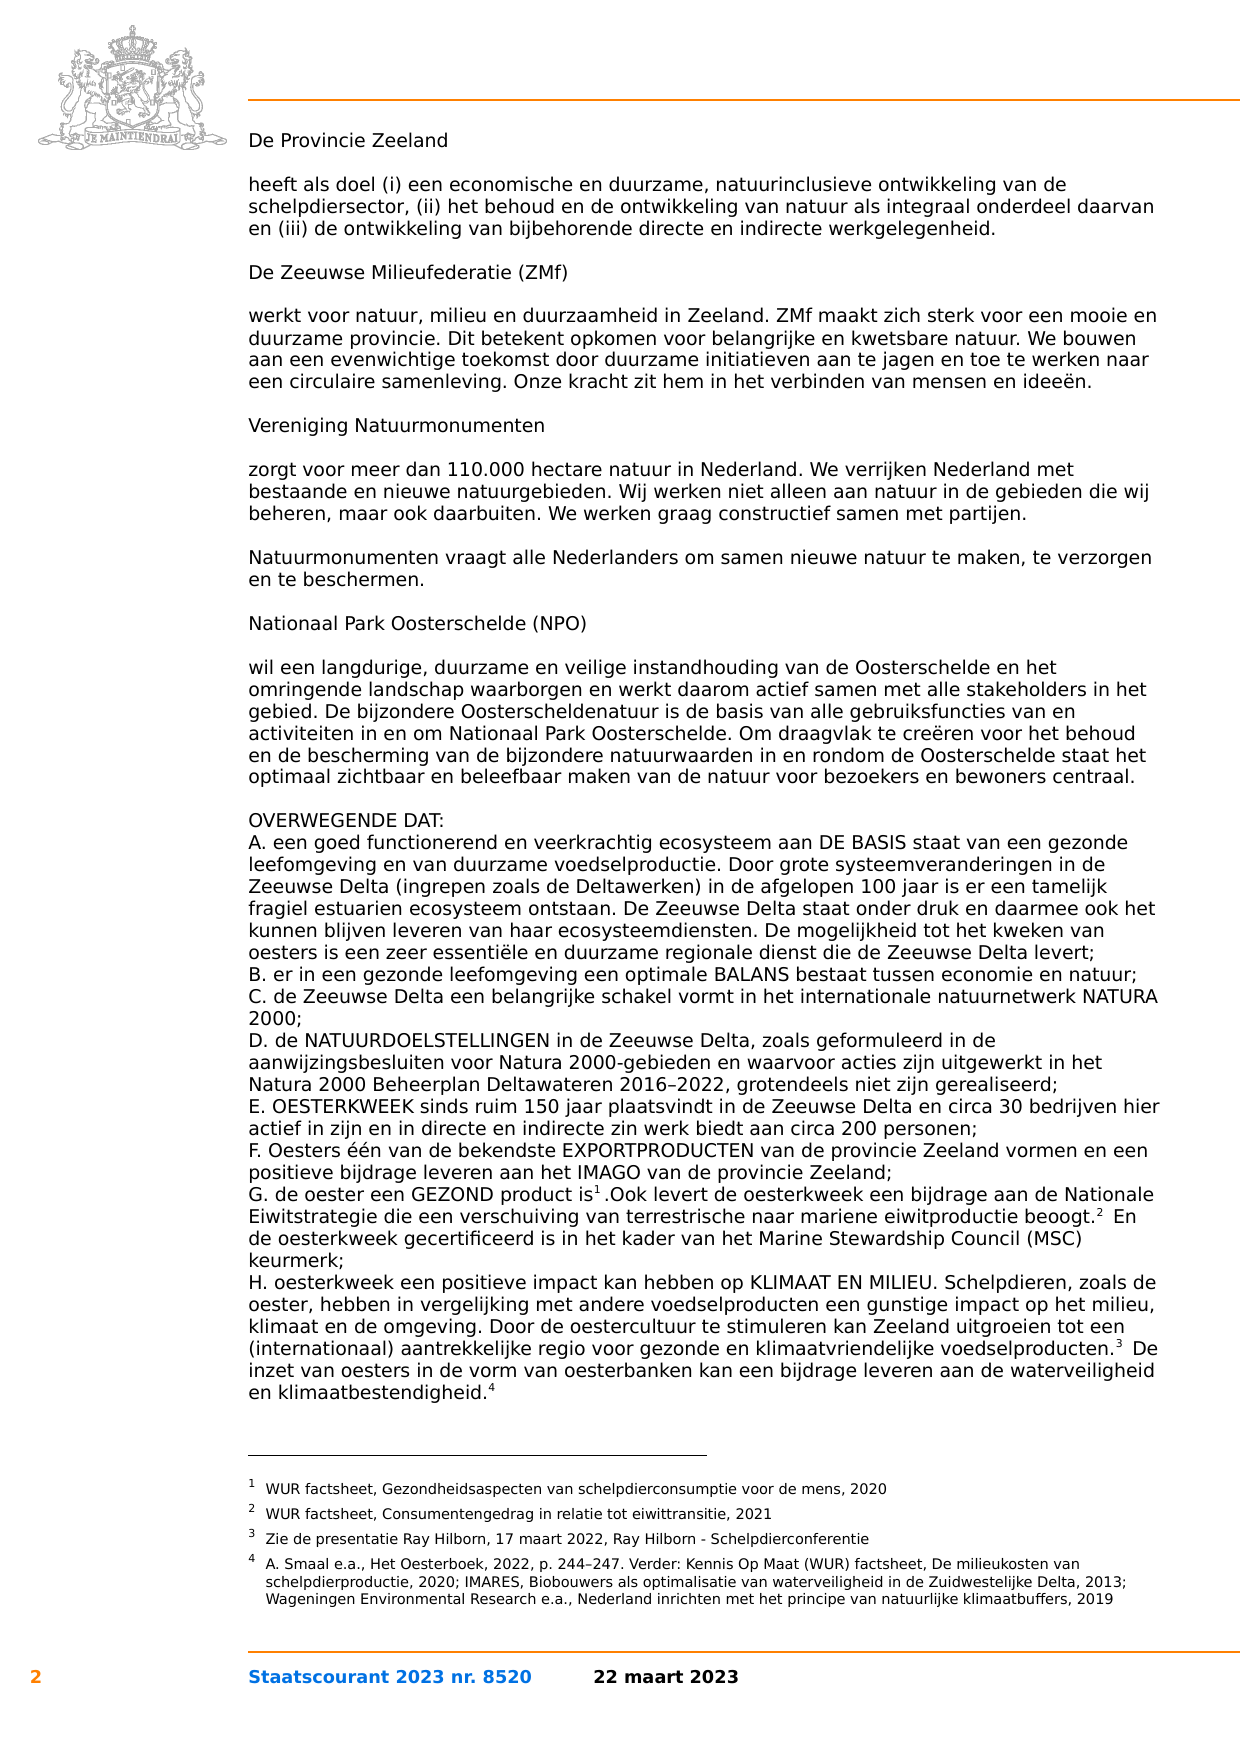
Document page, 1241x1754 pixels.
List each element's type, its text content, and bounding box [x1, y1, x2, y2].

text De Provincie Zeeland [248, 130, 1163, 152]
text F. Oesters één van de bekendste EXPORTPRODUCTEN van de provincie Zeeland vormen en een positieve bijdrage leveren aan het IMAGO van de provincie Zeeland; [248, 1140, 1163, 1184]
text Natuurmonumenten vraagt alle Nederlanders om samen nieuwe natuur te maken, te verzorgen en te beschermen. [248, 547, 1163, 591]
text Zie de presentatie Ray Hilborn, 17 maart 2022, Ray Hilborn - Schelpdierconferentie [248, 1527, 1163, 1549]
text OVERWEGENDE DAT: [248, 810, 1163, 832]
text zorgt voor meer dan 110.000 hectare natuur in Nederland. We verrijken Nederland met bestaande en nieuwe natuurgebieden. Wij werken niet alleen aan natuur in de gebieden die wij beheren, maar ook daarbuiten. We werken graag constructief samen met partijen. [248, 459, 1163, 525]
text H. oesterkweek een positieve impact kan hebben op KLIMAAT EN MILIEU. Schelpdieren, zoals de oester, hebben in vergelijking met andere voedselproducten een gunstige impact op het milieu, klimaat en de omgeving. Door de oestercultuur te stimuleren kan Zeeland uitgroeien tot een (internationaal) aantrekkelijke regio voor gezonde en klimaatvriendelijke voedselproducten. De inzet van oesters in de vorm van oesterbanken kan een bijdrage leveren aan de waterveiligheid en klimaatbestendigheid. [248, 1272, 1163, 1404]
text De Zeeuwse Milieufederatie (ZMf) [248, 262, 1163, 283]
text G. de oester een GEZOND product is.Ook levert de oesterkweek een bijdrage aan de Nationale Eiwitstrategie die een verschuiving van terrestrische naar mariene eiwitproductie beoogt. En de oesterkweek gecertificeerd is in het kader van het Marine Stewardship Council (MSC) keurmerk; [248, 1184, 1163, 1272]
text Nationaal Park Oosterschelde (NPO) [248, 613, 1163, 635]
text B. er in een gezonde leefomgeving een optimale BALANS bestaat tussen economie en natuur; [248, 964, 1163, 986]
text E. OESTERKWEEK sinds ruim 150 jaar plaatsvindt in de Zeeuwse Delta en circa 30 bedrijven hier actief in zijn en in directe en indirecte zin werk biedt aan circa 200 personen; [248, 1096, 1163, 1140]
text werkt voor natuur, milieu en duurzaamheid in Zeeland. ZMf maakt zich sterk voor een mooie en duurzame provincie. Dit betekent opkomen voor belangrijke en kwetsbare natuur. We bouwen aan een evenwichtige toekomst door duurzame initiatieven aan te jagen en toe te werken naar een circulaire samenleving. Onze kracht zit hem in het verbinden van mensen en ideeën. [248, 305, 1163, 393]
text WUR factsheet, Consumentengedrag in relatie tot eiwittransitie, 2021 [248, 1502, 1163, 1524]
text A. Smaal e.a., Het Oesterboek, 2022, p. 244–247. Verder: Kennis Op Maat (WUR) factsheet, De milieukosten van schelpdierproductie, 2020; IMARES, Biobouwers als optimalisatie van waterveiligheid in de Zuidwestelijke Delta, 2013; Wageningen Environmental Research e.a., Nederland inrichten met het principe van natuurlijke klimaatbuffers, 2019 [248, 1552, 1163, 1608]
text D. de NATUURDOELSTELLINGEN in de Zeeuwse Delta, zoals geformuleerd in de aanwijzingsbesluiten voor Natura 2000-gebieden en waarvoor acties zijn uitgewerkt in het Natura 2000 Beheerplan Deltawateren 2016–2022, grotendeels niet zijn gerealiseerd; [248, 1030, 1163, 1096]
text WUR factsheet, Gezondheidsaspecten van schelpdierconsumptie voor de mens, 2020 [248, 1477, 1163, 1499]
text C. de Zeeuwse Delta een belangrijke schakel vormt in het internationale natuurnetwerk NATURA 2000; [248, 986, 1163, 1030]
text wil een langdurige, duurzame en veilige instandhouding van de Oosterschelde en het omringende landschap waarborgen en werkt daarom actief samen met alle stakeholders in het gebied. De bijzondere Oosterscheldenatuur is de basis van alle gebruiksfuncties van en activiteiten in en om Nationaal Park Oosterschelde. Om draagvlak te creëren voor het behoud en de bescherming van de bijzondere natuurwaarden in en rondom de Oosterschelde staat het optimaal zichtbaar en beleefbaar maken van de natuur voor bezoekers en bewoners centraal. [248, 657, 1163, 788]
text A. een goed functionerend en veerkrachtig ecosysteem aan DE BASIS staat van een gezonde leefomgeving en van duurzame voedselproductie. Door grote systeemveranderingen in de Zeeuwse Delta (ingrepen zoals de Deltawerken) in de afgelopen 100 jaar is er een tamelijk fragiel estuarien ecosysteem ontstaan. De Zeeuwse Delta staat onder druk en daarmee ook het kunnen blijven leveren van haar ecosysteemdiensten. De mogelijkheid tot het kweken van oesters is een zeer essentiële en duurzame regionale dienst die de Zeeuwse Delta levert; [248, 832, 1163, 964]
text heeft als doel (i) een economische en duurzame, natuurinclusieve ontwikkeling van de schelpdiersector, (ii) het behoud en de ontwikkeling van natuur als integraal onderdeel daarvan en (iii) de ontwikkeling van bijbehorende directe en indirecte werkgelegenheid. [248, 174, 1163, 240]
picture [38, 25, 227, 150]
text Vereniging Natuurmonumenten [248, 415, 1163, 437]
